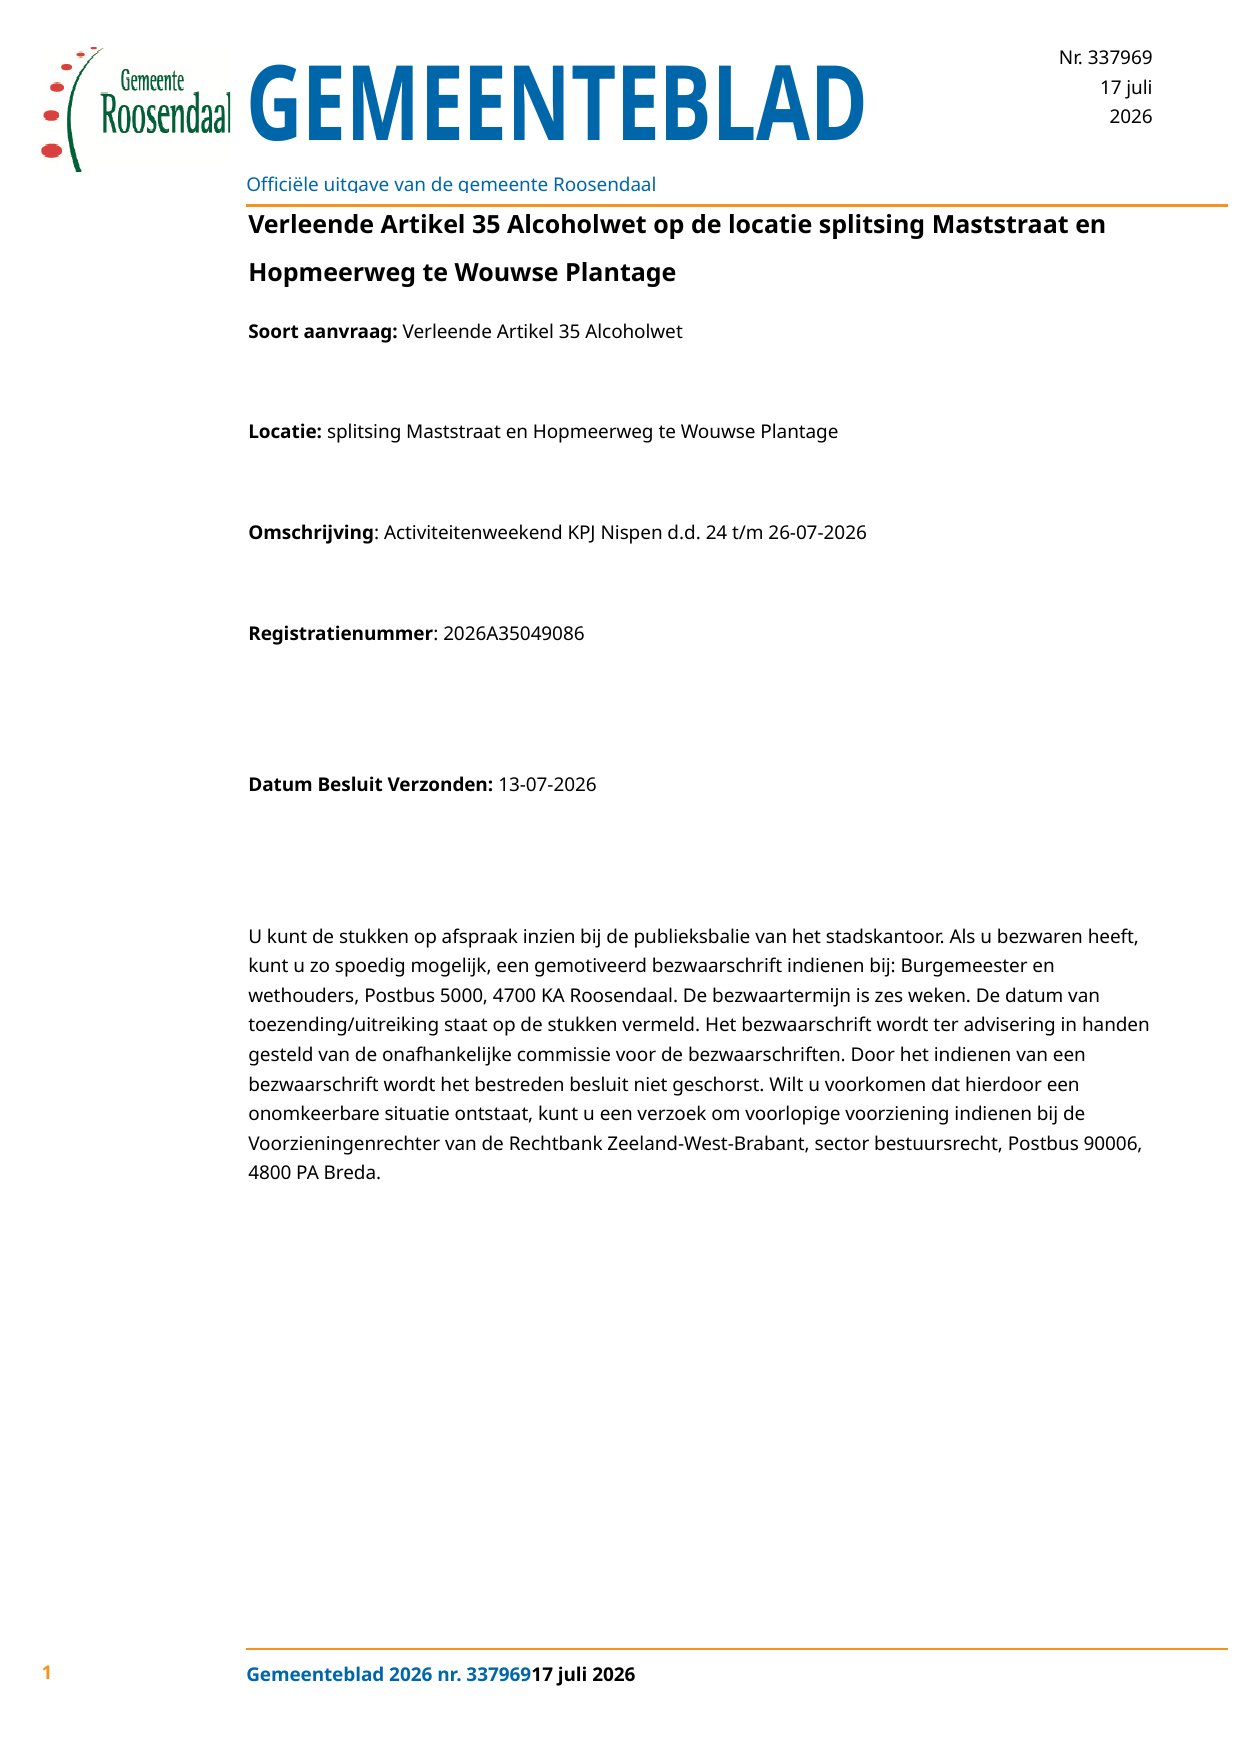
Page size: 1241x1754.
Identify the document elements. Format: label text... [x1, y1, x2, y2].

text Locatie: splitsing Maststraat en Hopmeerweg te Wouwse Plantage [248, 419, 1152, 444]
text U kunt de stukken op afspraak inzien bij de publieksbalie van het stadskantoor. Als u bezwaren heeft, kunt u zo spoedig mogelijk, een gemotiveerd bezwaarschrift indienen bij: Burgemeester en wethouders, Postbus 5000, 4700 KA Roosendaal. De bezwaartermijn is zes weken. De datum van toezending/uitreiking staat op de stukken vermeld. Het bezwaarschrift wordt ter advisering in handen gesteld van de onafhankelijke commissie voor de bezwaarschriften. Door het indienen van een bezwaarschrift wordt het bestreden besluit niet geschorst. Wilt u voorkomen dat hierdoor een onomkeerbare situatie ontstaat, kunt u een verzoek om voorlopige voorziening indienen bij de Voorzieningenrechter van de Rechtbank Zeeland-West-Brabant, sector bestuursrecht, Postbus 90006, 4800 PA Breda. [248, 923, 1152, 1185]
text Verleende Artikel 35 Alcoholwet op de locatie splitsing Maststraat en Hopmeerweg te Wouwse Plantage [248, 207, 1152, 288]
text Soort aanvraag: Verleende Artikel 35 Alcoholwet [248, 318, 1152, 344]
text Datum Besluit Verzonden: 13-07-2026 [248, 772, 1152, 797]
text Registratienummer: 2026A35049086 [248, 620, 1152, 646]
text Omschrijving: Activiteitenweekend KPJ Nispen d.d. 24 t/m 26-07-2026 [248, 519, 1152, 545]
picture [41, 47, 231, 172]
